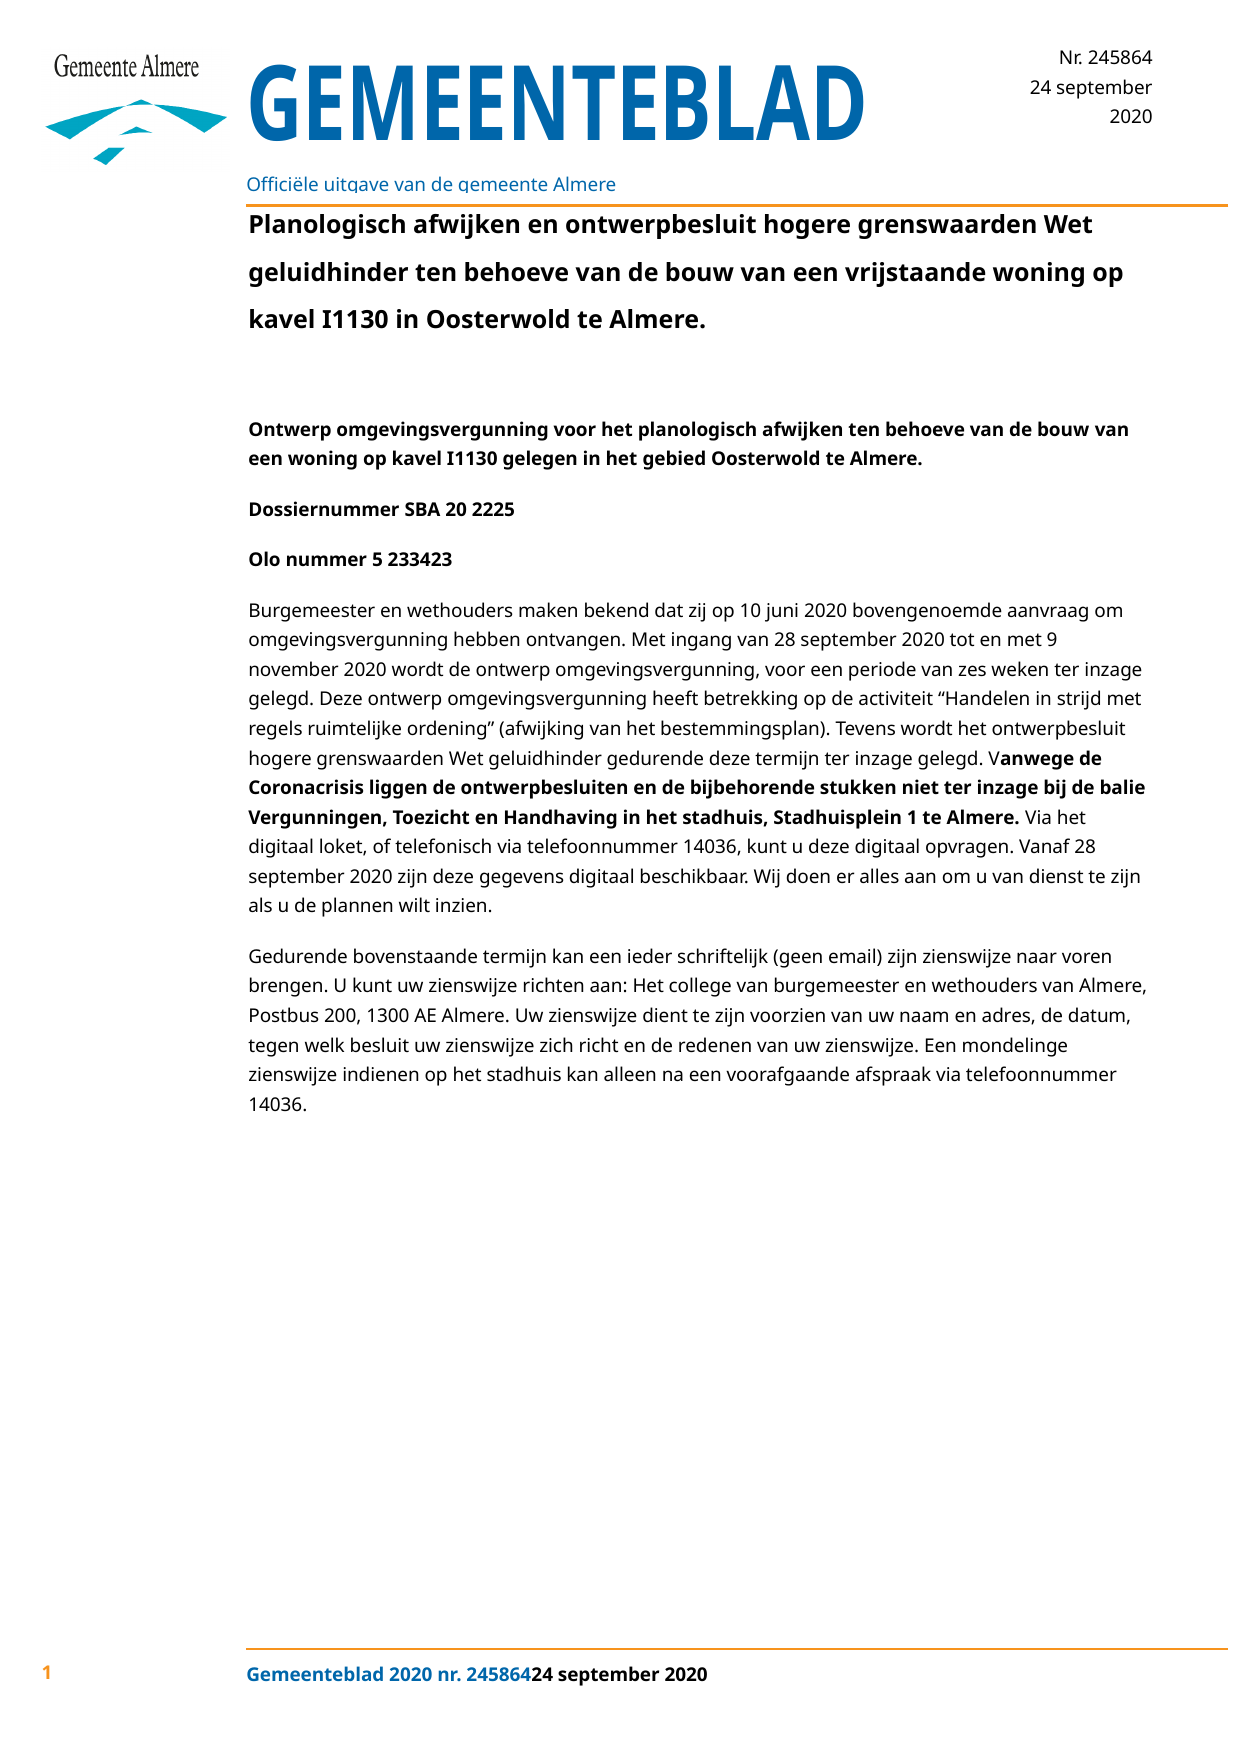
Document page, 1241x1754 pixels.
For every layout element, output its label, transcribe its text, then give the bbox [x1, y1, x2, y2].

text Dossiernummer SBA 20 2225 [248, 496, 1152, 522]
text Planologisch afwijken en ontwerpbesluit hogere grenswaarden Wet geluidhinder ten behoeve van de bouw van een vrijstaande woning op kavel I1130 in Oosterwold te Almere. [248, 207, 1152, 336]
text Ontwerp omgevingsvergunning voor het planologisch afwijken ten behoeve van de bouw van een woning op kavel I1130 gelegen in het gebied Oosterwold te Almere. [248, 416, 1152, 471]
text Burgemeester en wethouders maken bekend dat zij op 10 juni 2020 bovengenoemde aanvraag om omgevingsvergunning hebben ontvangen. Met ingang van 28 september 2020 tot en met 9 november 2020 wordt de ontwerp omgevingsvergunning, voor een periode van zes weken ter inzage gelegd. Deze ontwerp omgevingsvergunning heeft betrekking op de activiteit “Handelen in strijd met regels ruimtelijke ordening” (afwijking van het bestemmingsplan). Tevens wordt het ontwerpbesluit hogere grenswaarden Wet geluidhinder gedurende deze termijn ter inzage gelegd. Vanwege de Coronacrisis liggen de ontwerpbesluiten en de bijbehorende stukken niet ter inzage bij de balie Vergunningen, Toezicht en Handhaving in het stadhuis, Stadhuisplein 1 te Almere. Via het digitaal loket, of telefonisch via telefoonnummer 14036, kunt u deze digitaal opvragen. Vanaf 28 september 2020 zijn deze gegevens digitaal beschikbaar. Wij doen er alles aan om u van dienst te zijn als u de plannen wilt inzien. [248, 597, 1152, 918]
text Gedurende bovenstaande termijn kan een ieder schriftelijk (geen email) zijn zienswijze naar voren brengen. U kunt uw zienswijze richten aan: Het college van burgemeester en wethouders van Almere, Postbus 200, 1300 AE Almere. Uw zienswijze dient te zijn voorzien van uw naam en adres, de datum, tegen welk besluit uw zienswijze zich richt en de redenen van uw zienswijze. Een mondelinge zienswijze indienen op het stadhuis kan alleen na een voorafgaande afspraak via telefoonnummer 14036. [248, 943, 1152, 1117]
picture [41, 47, 231, 172]
text Olo nummer 5 233423 [248, 546, 1152, 572]
